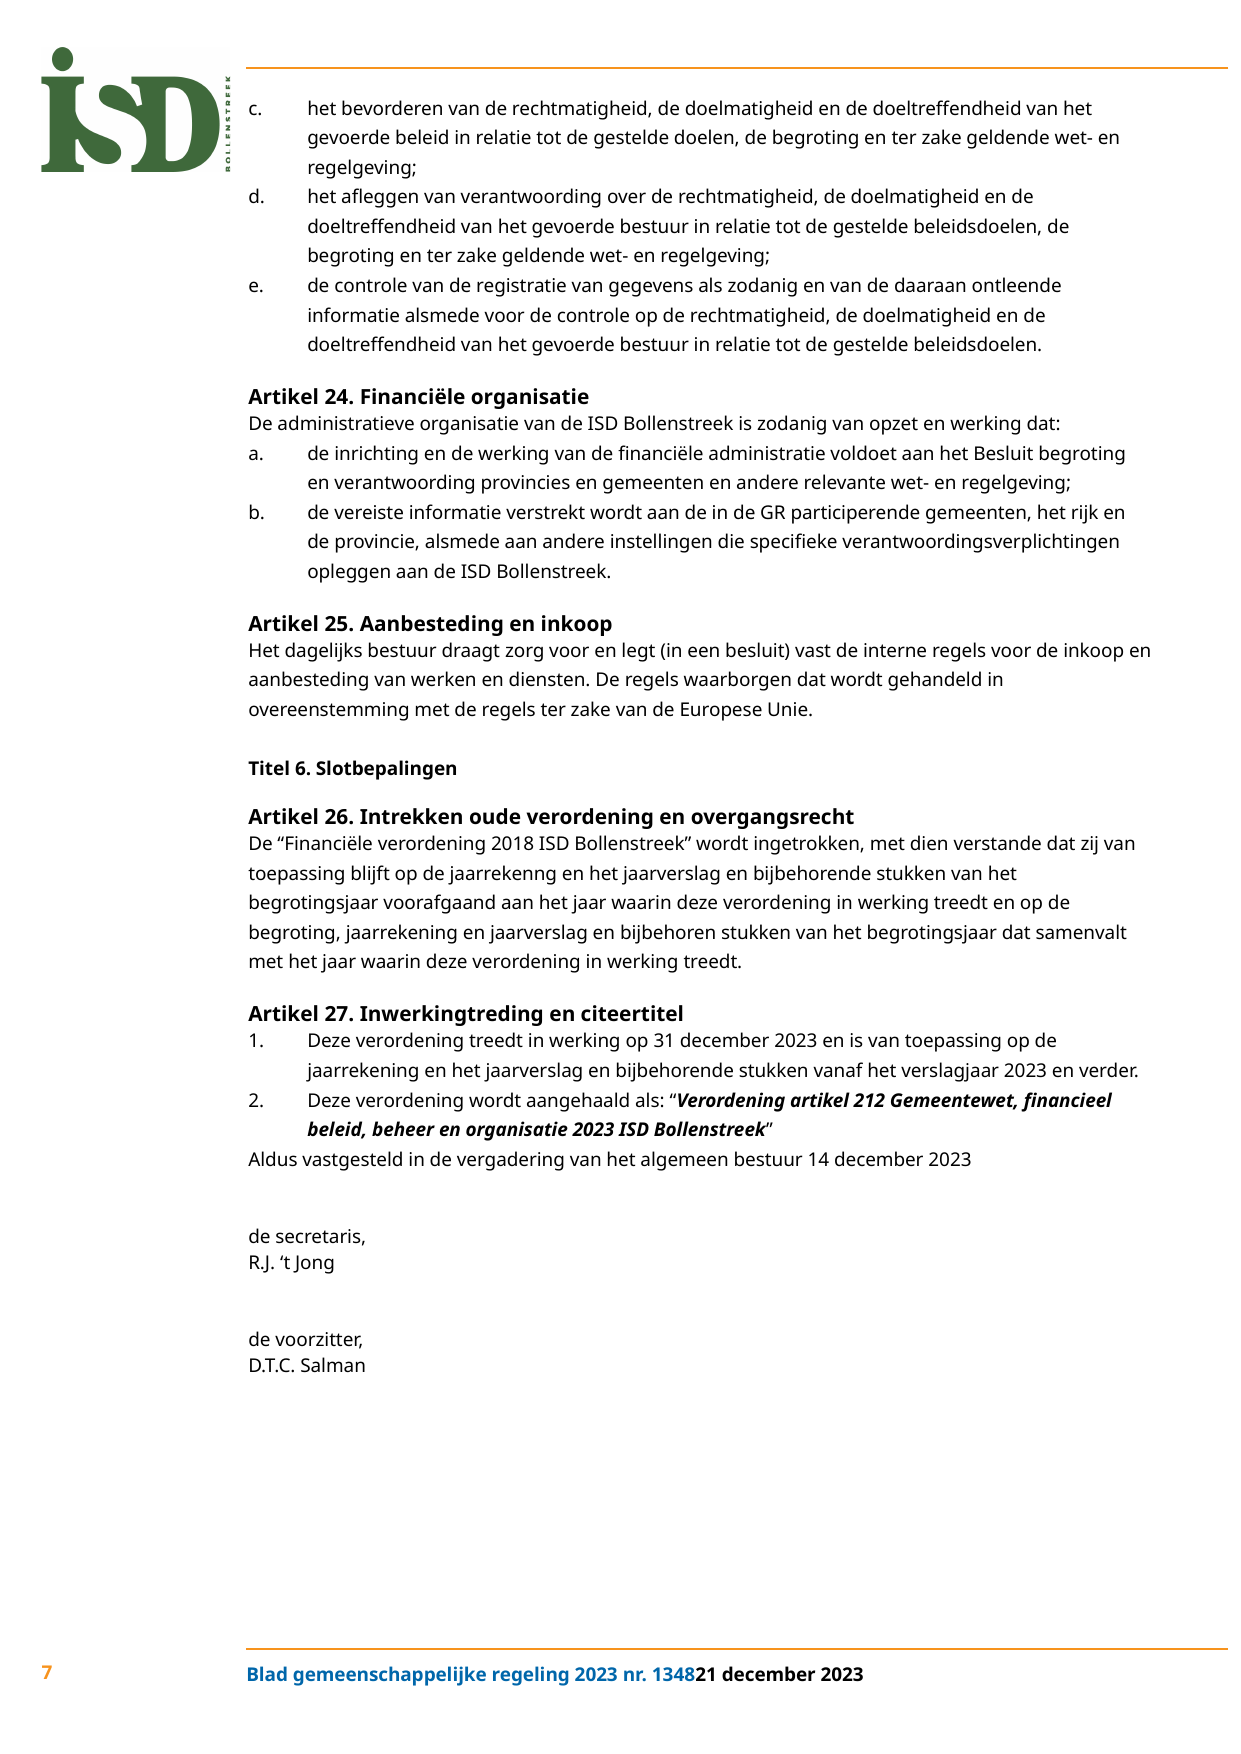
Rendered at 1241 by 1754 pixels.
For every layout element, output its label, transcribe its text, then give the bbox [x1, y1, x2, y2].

list de vereiste informatie verstrekt wordt aan de in de GR participerende gemeenten, het rijk en de provincie, alsmede aan andere instellingen die specifieke verantwoordingsverplichtingen opleggen aan de ISD Bollenstreek. [248, 499, 1152, 584]
text Artikel 27. Inwerkingtreding en citeertitel [248, 999, 1152, 1028]
text De “Financiële verordening 2018 ISD Bollenstreek” wordt ingetrokken, met dien verstande dat zij van toepassing blijft op de jaarrekenng en het jaarverslag en bijbehorende stukken van het begrotingsjaar voorafgaand aan het jaar waarin deze verordening in werking treedt en op de begroting, jaarrekening en jaarverslag en bijbehoren stukken van het begrotingsjaar dat samenvalt met het jaar waarin deze verordening in werking treedt. [248, 830, 1152, 974]
list de inrichting en de werking van de financiële administratie voldoet aan het Besluit begroting en verantwoording provincies en gemeenten en andere relevante wet- en regelgeving; [248, 440, 1152, 495]
text Artikel 25. Aanbesteding en inkoop [248, 609, 1152, 637]
text Artikel 26. Intrekken oude verordening en overgangsrecht [248, 802, 1152, 830]
list het bevorderen van de rechtmatigheid, de doelmatigheid en de doeltreffendheid van het gevoerde beleid in relatie tot de gestelde doelen, de begroting en ter zake geldende wet- en regelgeving; [248, 95, 1152, 180]
text Aldus vastgesteld in de vergadering van het algemeen bestuur 14 december 2023 [248, 1146, 1152, 1172]
text Het dagelijks bestuur draagt zorg voor en legt (in een besluit) vast de interne regels voor de inkoop en aanbesteding van werken en diensten. De regels waarborgen dat wordt gehandeld in overeenstemming met de regels ter zake van de Europese Unie. [248, 637, 1152, 722]
text de voorzitter, [248, 1326, 1152, 1352]
list de controle van de registratie van gegevens als zodanig en van de daaraan ontleende informatie alsmede voor de controle op de rechtmatigheid, de doelmatigheid en de doeltreffendheid van het gevoerde bestuur in relatie tot de gestelde beleidsdoelen. [248, 272, 1152, 357]
text De administratieve organisatie van de ISD Bollenstreek is zodanig van opzet en werking dat: [248, 410, 1152, 436]
picture [41, 47, 231, 172]
text Artikel 24. Financiële organisatie [248, 382, 1152, 410]
list het afleggen van verantwoording over de rechtmatigheid, de doelmatigheid en de doeltreffendheid van het gevoerde bestuur in relatie tot de gestelde beleidsdoelen, de begroting en ter zake geldende wet- en regelgeving; [248, 183, 1152, 268]
text R.J. ‘t Jong [248, 1249, 1152, 1274]
list Deze verordening wordt aangehaald als: “Verordening artikel 212 Gemeentewet, financieel beleid, beheer en organisatie 2023 ISD Bollenstreek” [248, 1087, 1152, 1142]
text Titel 6. Slotbepalingen [248, 755, 1152, 781]
list Deze verordening treedt in werking op 31 december 2023 en is van toepassing op de jaarrekening en het jaarverslag en bijbehorende stukken vanaf het verslagjaar 2023 en verder. [248, 1028, 1152, 1083]
text de secretaris, [248, 1223, 1152, 1249]
text D.T.C. Salman [248, 1352, 1152, 1377]
